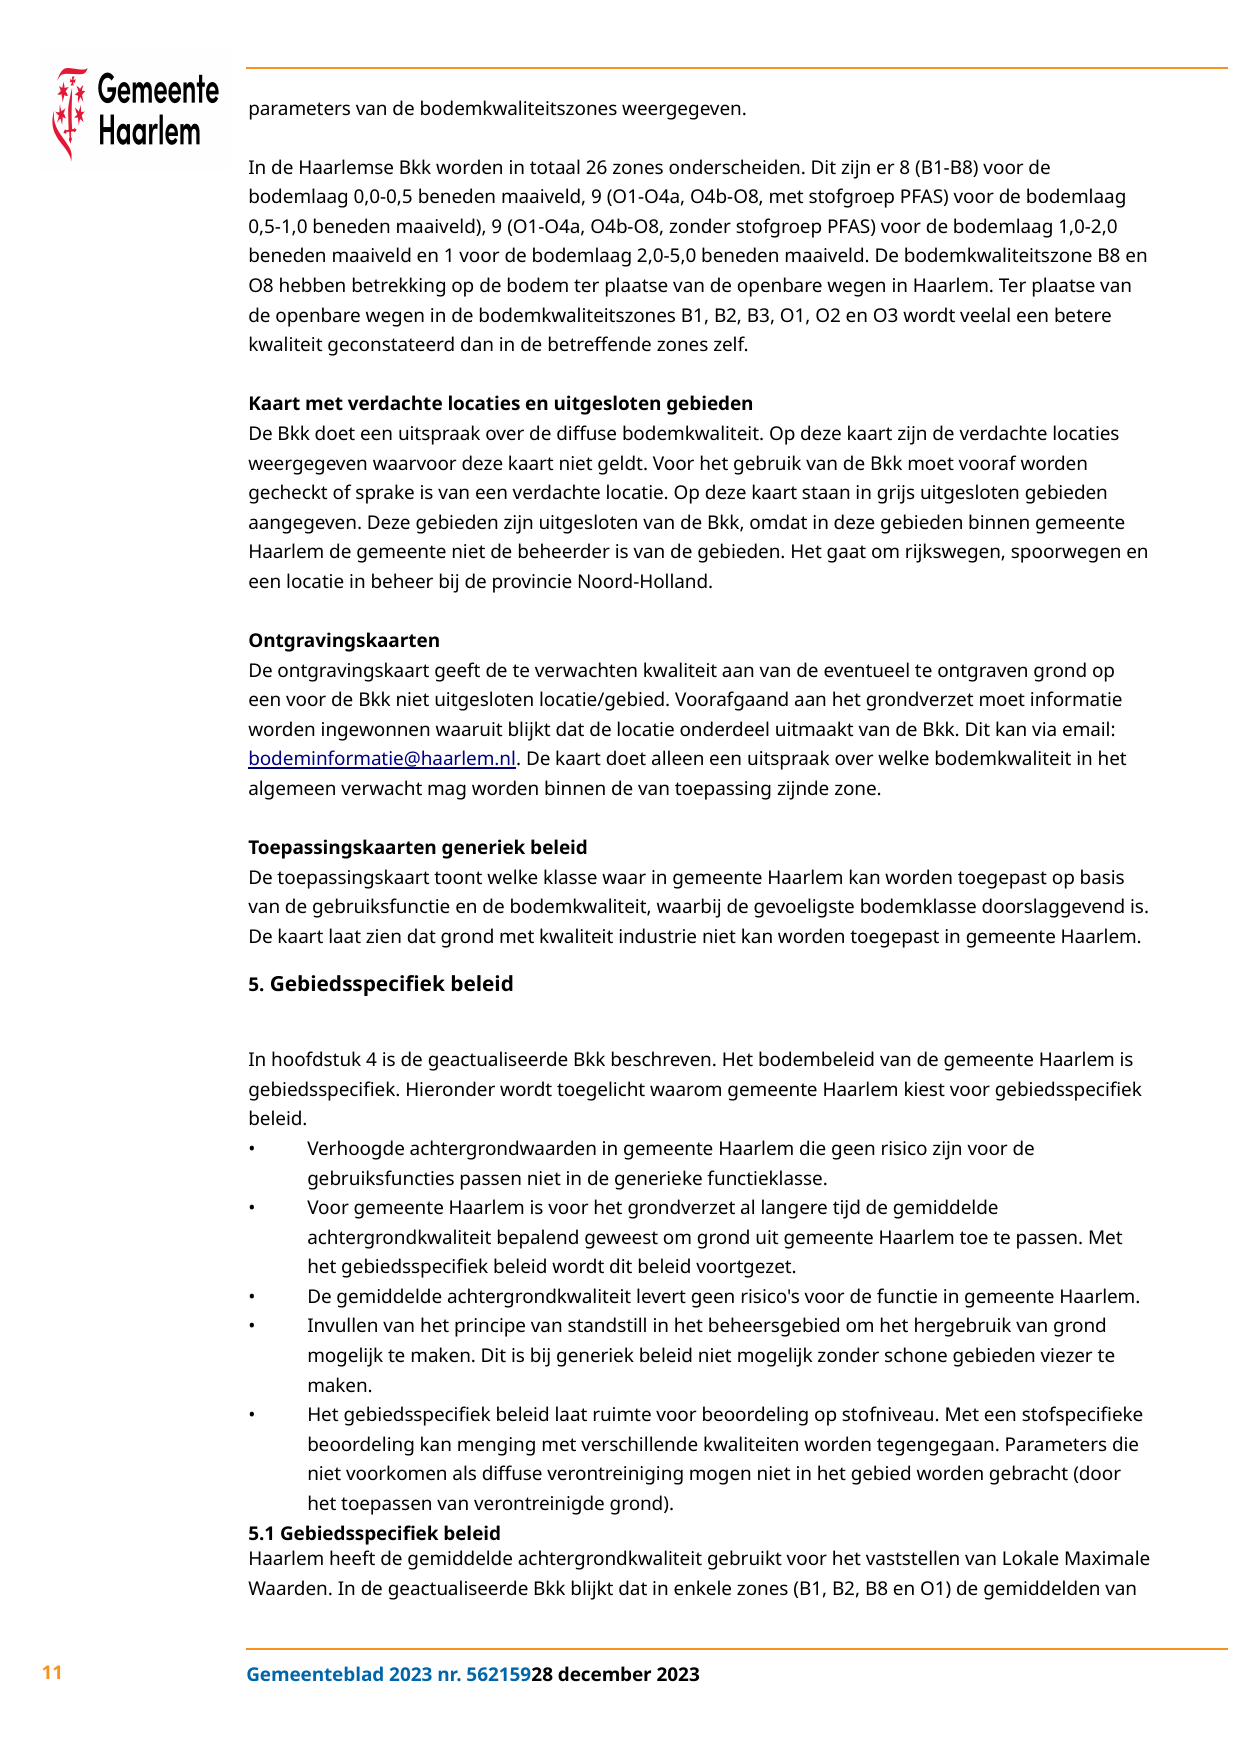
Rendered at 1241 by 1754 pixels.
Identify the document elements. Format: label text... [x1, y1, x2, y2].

text De toepassingskaart toont welke klasse waar in gemeente Haarlem kan worden toegepast op basis van de gebruiksfunctie en de bodemkwaliteit, waarbij de gevoeligste bodemklasse doorslaggevend is. De kaart laat zien dat grond met kwaliteit industrie niet kan worden toegepast in gemeente Haarlem. [248, 864, 1152, 949]
text In hoofdstuk 4 is de geactualiseerde Bkk beschreven. Het bodembeleid van de gemeente Haarlem is gebiedsspecifiek. Hieronder wordt toegelicht waarom gemeente Haarlem kiest voor gebiedsspecifiek beleid. [248, 1046, 1152, 1131]
text Toepassingskaarten generiek beleid [248, 834, 1152, 860]
list Verhoogde achtergrondwaarden in gemeente Haarlem die geen risico zijn voor de gebruiksfuncties passen niet in de generieke functieklasse. [248, 1135, 1152, 1191]
picture [41, 47, 231, 172]
text Ontgravingskaarten [248, 627, 1152, 653]
text 5.1 Gebiedsspecifiek beleid [248, 1520, 1152, 1546]
text 5. Gebiedsspecifiek beleid [248, 969, 1152, 997]
text De Bkk doet een uitspraak over de diffuse bodemkwaliteit. Op deze kaart zijn de verdachte locaties weergegeven waarvoor deze kaart niet geldt. Voor het gebruik van de Bkk moet vooraf worden gecheckt of sprake is van een verdachte locatie. Op deze kaart staan in grijs uitgesloten gebieden aangegeven. Deze gebieden zijn uitgesloten van de Bkk, omdat in deze gebieden binnen gemeente Haarlem de gemeente niet de beheerder is van de gebieden. Het gaat om rijkswegen, spoorwegen en een locatie in beheer bij de provincie Noord-Holland. [248, 420, 1152, 594]
text parameters van de bodemkwaliteitszones weergegeven. [248, 95, 1152, 121]
text Kaart met verdachte locaties en uitgesloten gebieden [248, 391, 1152, 416]
text De ontgravingskaart geeft de te verwachten kwaliteit aan van de eventueel te ontgraven grond op een voor de Bkk niet uitgesloten locatie/gebied. Voorafgaand aan het grondverzet moet informatie worden ingewonnen waaruit blijkt dat de locatie onderdeel uitmaakt van de Bkk. Dit kan via email: bodeminformatie@haarlem.nl. De kaart doet alleen een uitspraak over welke bodemkwaliteit in het algemeen verwacht mag worden binnen de van toepassing zijnde zone. [248, 657, 1152, 801]
list Voor gemeente Haarlem is voor het grondverzet al langere tijd de gemiddelde achtergrondkwaliteit bepalend geweest om grond uit gemeente Haarlem toe te passen. Met het gebiedsspecifiek beleid wordt dit beleid voortgezet. [248, 1194, 1152, 1279]
list Het gebiedsspecifiek beleid laat ruimte voor beoordeling op stofniveau. Met een stofspecifieke beoordeling kan menging met verschillende kwaliteiten worden tegengegaan. Parameters die niet voorkomen als diffuse verontreiniging mogen niet in het gebied worden gebracht (door het toepassen van verontreinigde grond). [248, 1401, 1152, 1516]
list Invullen van het principe van standstill in het beheersgebied om het hergebruik van grond mogelijk te maken. Dit is bij generiek beleid niet mogelijk zonder schone gebieden viezer te maken. [248, 1313, 1152, 1398]
text In de Haarlemse Bkk worden in totaal 26 zones onderscheiden. Dit zijn er 8 (B1-B8) voor de bodemlaag 0,0-0,5 beneden maaiveld, 9 (O1-O4a, O4b-O8, met stofgroep PFAS) voor de bodemlaag 0,5-1,0 beneden maaiveld), 9 (O1-O4a, O4b-O8, zonder stofgroep PFAS) voor de bodemlaag 1,0-2,0 beneden maaiveld en 1 voor de bodemlaag 2,0-5,0 beneden maaiveld. De bodemkwaliteitszone B8 en O8 hebben betrekking op de bodem ter plaatse van de openbare wegen in Haarlem. Ter plaatse van de openbare wegen in de bodemkwaliteitszones B1, B2, B3, O1, O2 en O3 wordt veelal een betere kwaliteit geconstateerd dan in de betreffende zones zelf. [248, 154, 1152, 357]
list De gemiddelde achtergrondkwaliteit levert geen risico's voor de functie in gemeente Haarlem. [248, 1283, 1152, 1309]
text Haarlem heeft de gemiddelde achtergrondkwaliteit gebruikt voor het vaststellen van Lokale Maximale Waarden. In de geactualiseerde Bkk blijkt dat in enkele zones (B1, B2, B8 en O1) de gemiddelden van [248, 1546, 1152, 1601]
